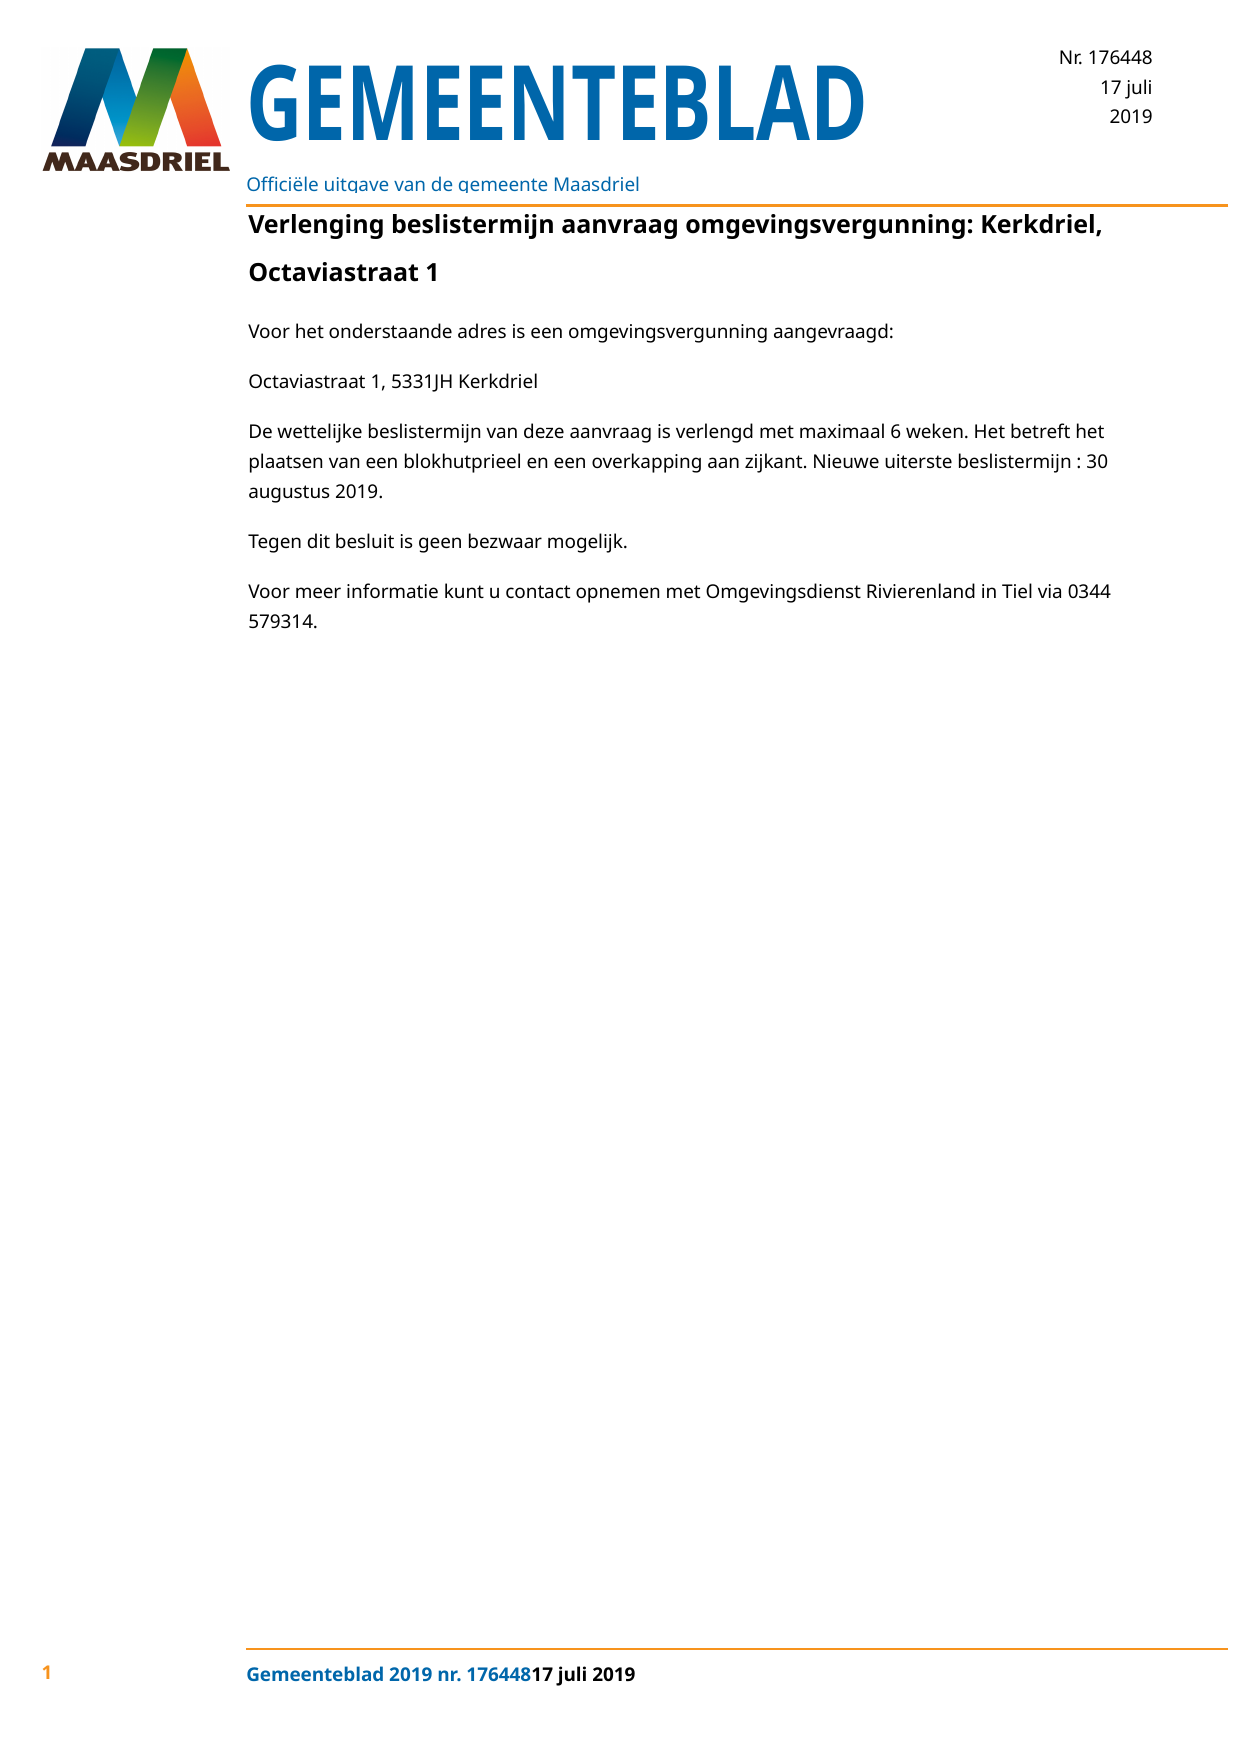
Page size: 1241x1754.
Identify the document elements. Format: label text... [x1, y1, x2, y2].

text Voor meer informatie kunt u contact opnemen met Omgevingsdienst Rivierenland in Tiel via 0344 579314. [248, 579, 1152, 634]
text Tegen dit besluit is geen bezwaar mogelijk. [248, 528, 1152, 554]
text De wettelijke beslistermijn van deze aanvraag is verlengd met maximaal 6 weken. Het betreft het plaatsen van een blokhutprieel en een overkapping aan zijkant. Nieuwe uiterste beslistermijn : 30 augustus 2019. [248, 419, 1152, 504]
text Octaviastraat 1, 5331JH Kerkdriel [248, 368, 1152, 394]
text Voor het onderstaande adres is een omgevingsvergunning aangevraagd: [248, 318, 1152, 344]
picture [41, 47, 231, 172]
text Verlenging beslistermijn aanvraag omgevingsvergunning: Kerkdriel, Octaviastraat 1 [248, 207, 1152, 288]
